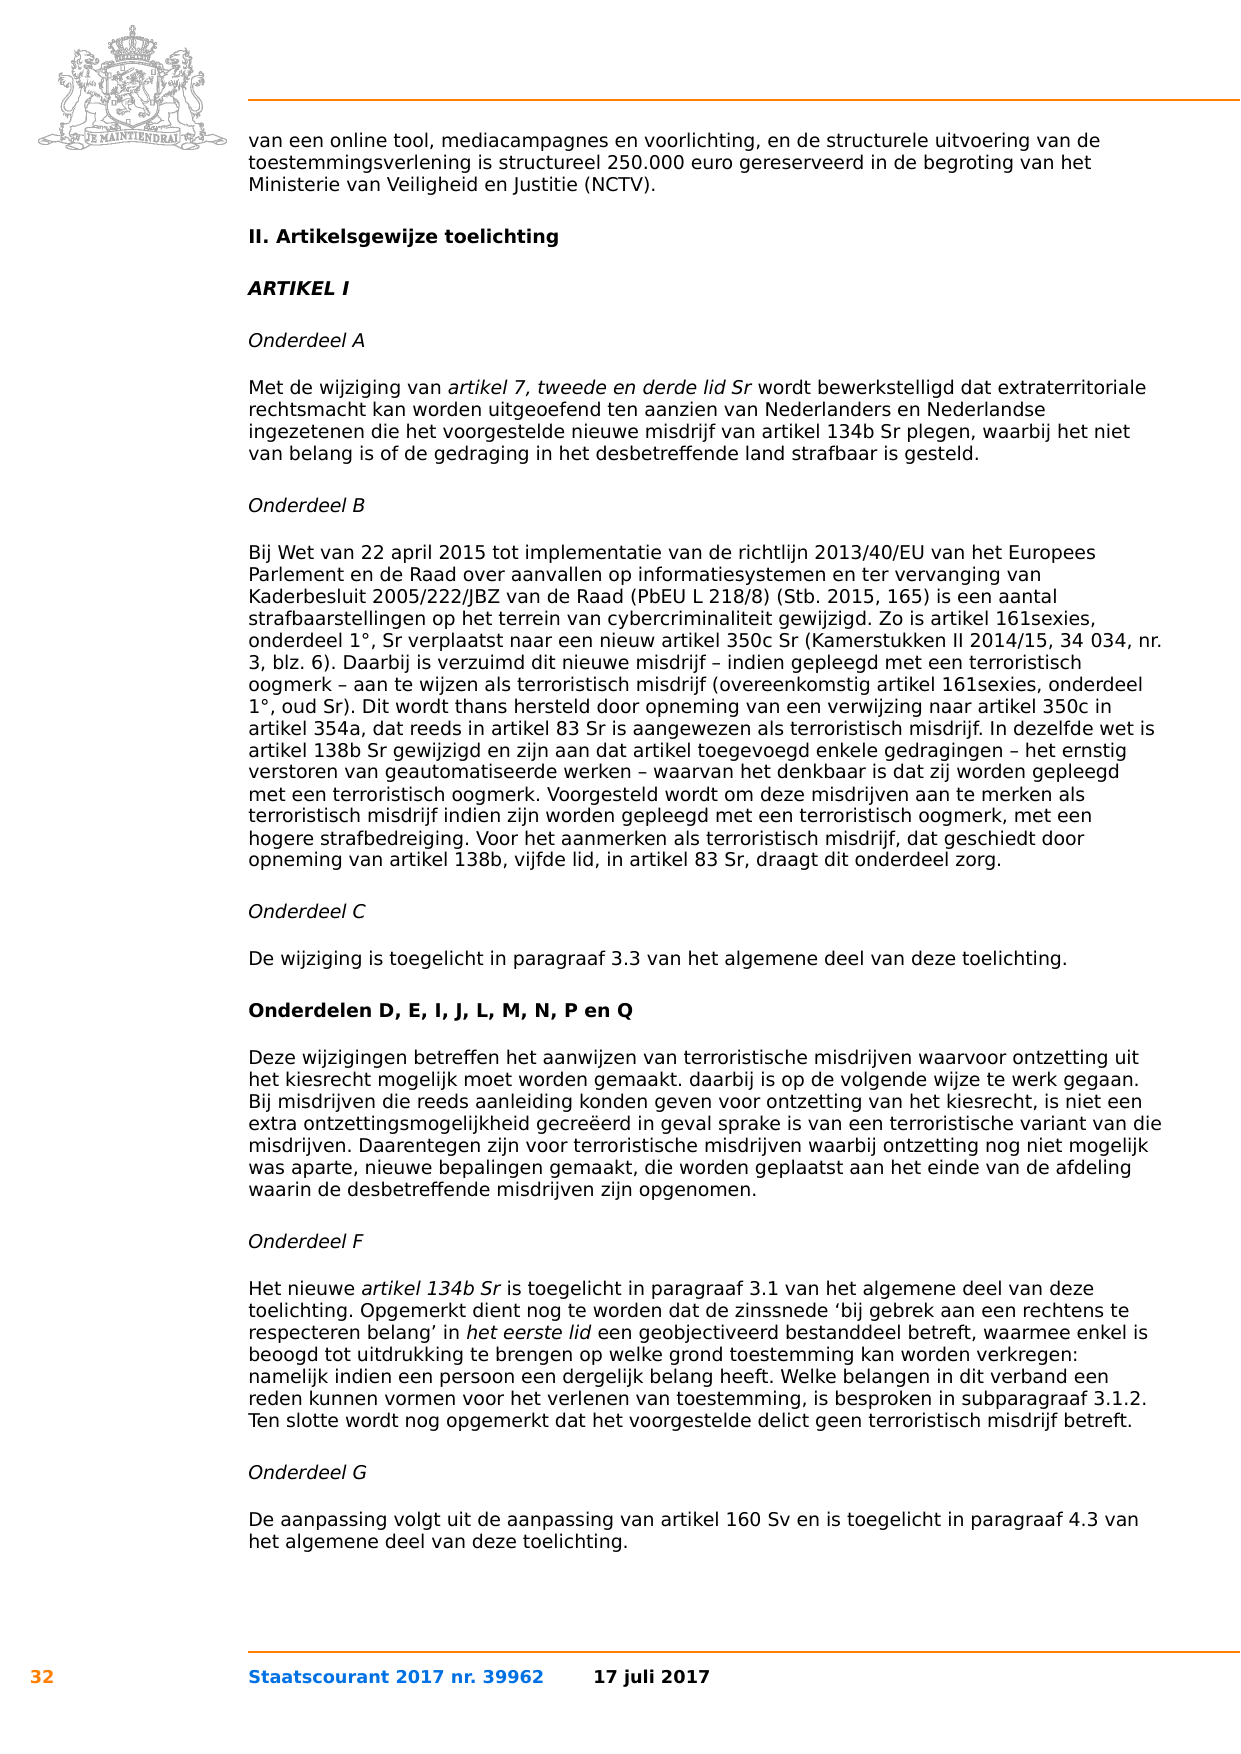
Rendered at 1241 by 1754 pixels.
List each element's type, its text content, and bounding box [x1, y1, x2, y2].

subtitle II. Artikelsgewijze toelichting [248, 226, 1163, 248]
text Bij Wet van 22 april 2015 tot implementatie van de richtlijn 2013/40/EU van het Europees Parlement en de Raad over aanvallen op informatiesystemen en ter vervanging van Kaderbesluit 2005/222/JBZ van de Raad (PbEU L 218/8) (Stb. 2015, 165) is een aantal strafbaarstellingen op het terrein van cybercriminaliteit gewijzigd. Zo is artikel 161sexies, onderdeel 1°, Sr verplaatst naar een nieuw artikel 350c Sr (Kamerstukken II 2014/15, 34 034, nr. 3, blz. 6). Daarbij is verzuimd dit nieuwe misdrijf – indien gepleegd met een terroristisch oogmerk – aan te wijzen als terroristisch misdrijf (overeenkomstig artikel 161sexies, onderdeel 1°, oud Sr). Dit wordt thans hersteld door opneming van een verwijzing naar artikel 350c in artikel 354a, dat reeds in artikel 83 Sr is aangewezen als terroristisch misdrijf. In dezelfde wet is artikel 138b Sr gewijzigd en zijn aan dat artikel toegevoegd enkele gedragingen – het ernstig verstoren van geautomatiseerde werken – waarvan het denkbaar is dat zij worden gepleegd met een terroristisch oogmerk. Voorgesteld wordt om deze misdrijven aan te merken als terroristisch misdrijf indien zijn worden gepleegd met een terroristisch oogmerk, met een hogere strafbedreiging. Voor het aanmerken als terroristisch misdrijf, dat geschiedt door opneming van artikel 138b, vijfde lid, in artikel 83 Sr, draagt dit onderdeel zorg. [248, 542, 1163, 871]
text Deze wijzigingen betreffen het aanwijzen van terroristische misdrijven waarvoor ontzetting uit het kiesrecht mogelijk moet worden gemaakt. daarbij is op de volgende wijze te werk gegaan. Bij misdrijven die reeds aanleiding konden geven voor ontzetting van het kiesrecht, is niet een extra ontzettingsmogelijkheid gecreëerd in geval sprake is van een terroristische variant van die misdrijven. Daarentegen zijn voor terroristische misdrijven waarbij ontzetting nog niet mogelijk was aparte, nieuwe bepalingen gemaakt, die worden geplaatst aan het einde van de afdeling waarin de desbetreffende misdrijven zijn opgenomen. [248, 1047, 1163, 1201]
subtitle Onderdeel F [248, 1231, 1163, 1253]
picture [38, 25, 227, 150]
text Het nieuwe artikel 134b Sr is toegelicht in paragraaf 3.1 van het algemene deel van deze toelichting. Opgemerkt dient nog te worden dat de zinssnede ‘bij gebrek aan een rechtens te respecteren belang’ in het eerste lid een geobjectiveerd bestanddeel betreft, waarmee enkel is beoogd tot uitdrukking te brengen op welke grond toestemming kan worden verkregen: namelijk indien een persoon een dergelijk belang heeft. Welke belangen in dit verband een reden kunnen vormen voor het verlenen van toestemming, is besproken in subparagraaf 3.1.2. Ten slotte wordt nog opgemerkt dat het voorgestelde delict geen terroristisch misdrijf betreft. [248, 1278, 1163, 1432]
subtitle Onderdeel B [248, 495, 1163, 517]
subtitle ARTIKEL I [248, 278, 1163, 300]
subtitle Onderdeel G [248, 1462, 1163, 1484]
subtitle Onderdelen D, E, I, J, L, M, N, P en Q [248, 1000, 1163, 1022]
subtitle Onderdeel C [248, 901, 1163, 923]
text Met de wijziging van artikel 7, tweede en derde lid Sr wordt bewerkstelligd dat extraterritoriale rechtsmacht kan worden uitgeoefend ten aanzien van Nederlanders en Nederlandse ingezetenen die het voorgestelde nieuwe misdrijf van artikel 134b Sr plegen, waarbij het niet van belang is of de gedraging in het desbetreffende land strafbaar is gesteld. [248, 377, 1163, 465]
text van een online tool, mediacampagnes en voorlichting, en de structurele uitvoering van de toestemmingsverlening is structureel 250.000 euro gereserveerd in de begroting van het Ministerie van Veiligheid en Justitie (NCTV). [248, 130, 1163, 196]
text De aanpassing volgt uit de aanpassing van artikel 160 Sv en is toegelicht in paragraaf 4.3 van het algemene deel van deze toelichting. [248, 1509, 1163, 1553]
subtitle Onderdeel A [248, 330, 1163, 352]
text De wijziging is toegelicht in paragraaf 3.3 van het algemene deel van deze toelichting. [248, 948, 1163, 970]
